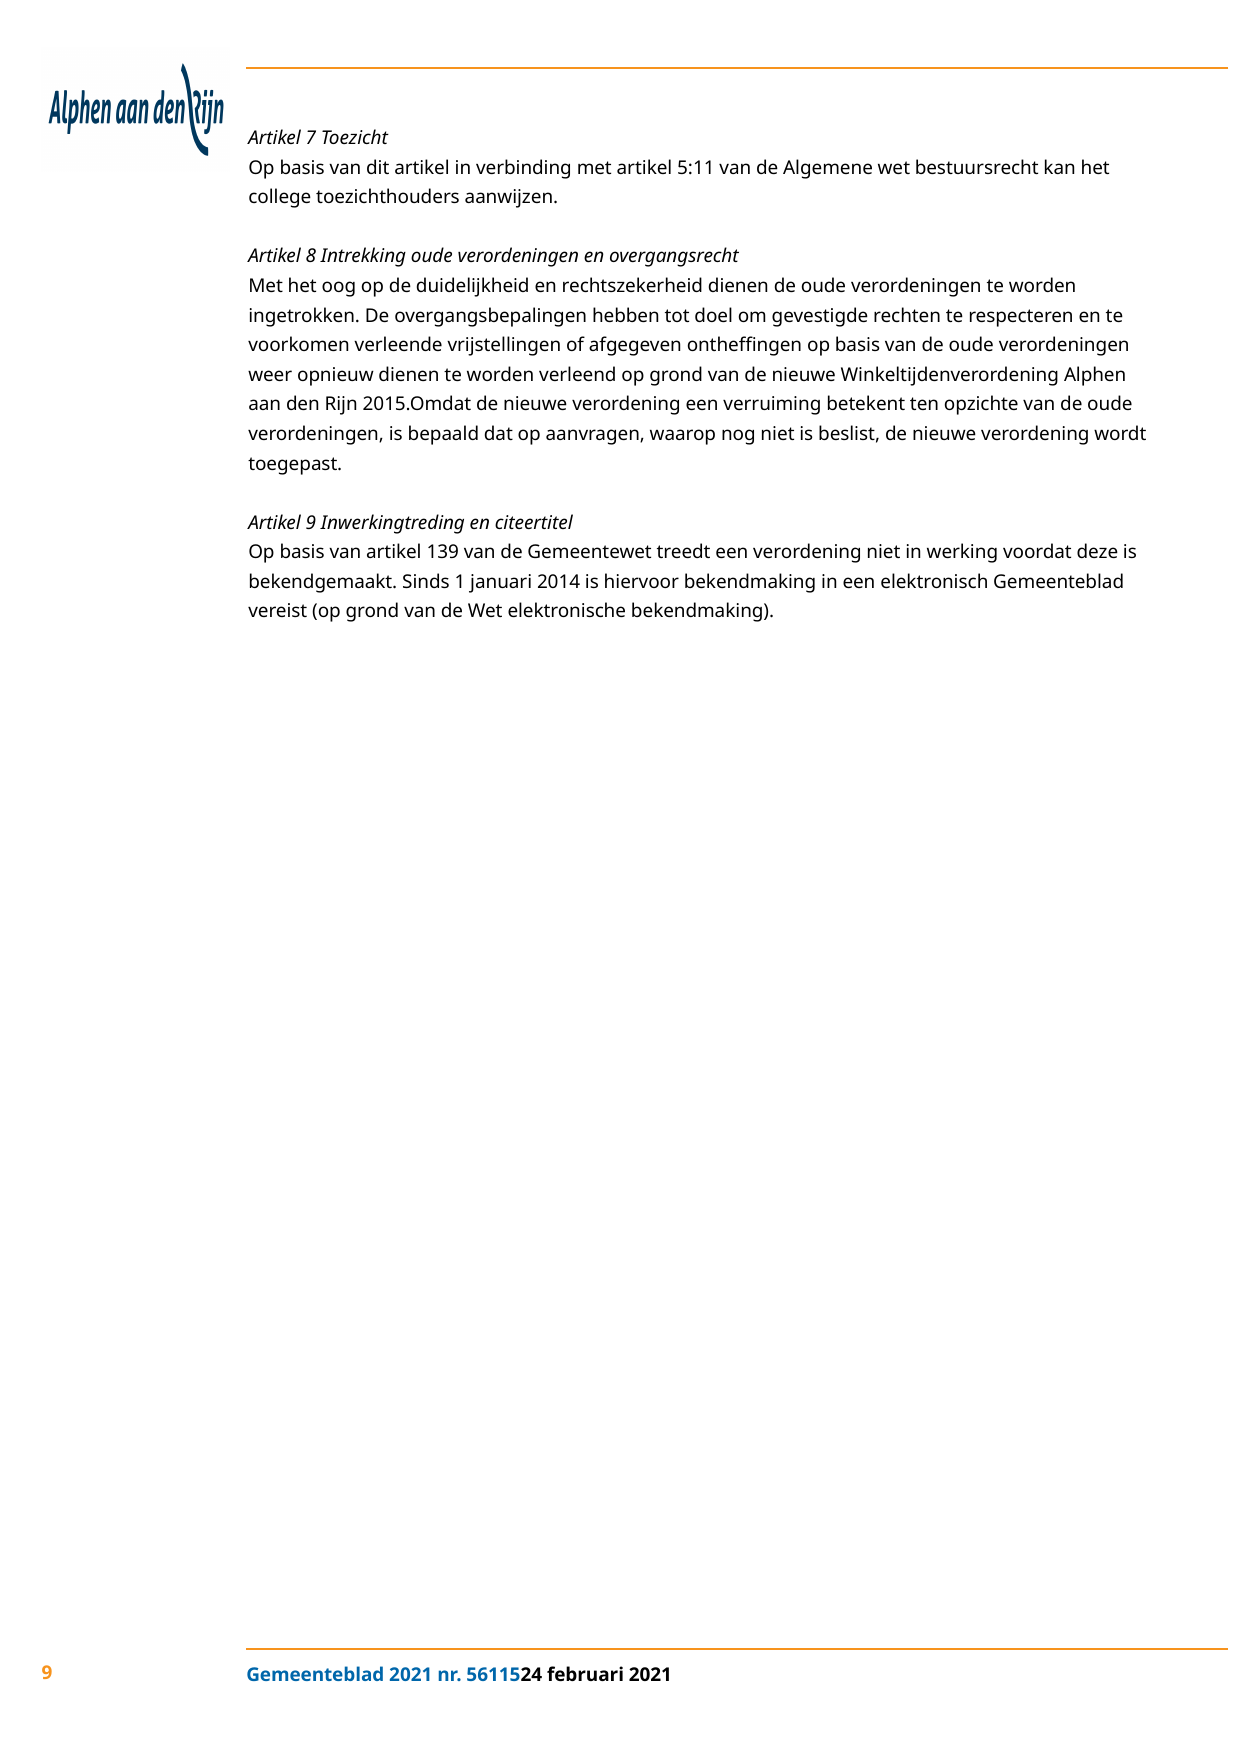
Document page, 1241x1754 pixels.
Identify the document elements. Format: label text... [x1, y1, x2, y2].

text Artikel 8 Intrekking oude verordeningen en overgangsrecht [248, 243, 1152, 268]
text Artikel 9 Inwerkingtreding en citeertitel [248, 509, 1152, 535]
picture [41, 47, 231, 172]
text Op basis van dit artikel in verbinding met artikel 5:11 van de Algemene wet bestuursrecht kan het college toezichthouders aanwijzen. [248, 154, 1152, 209]
text Op basis van artikel 139 van de Gemeentewet treedt een verordening niet in werking voordat deze is bekendgemaakt. Sinds 1 januari 2014 is hiervoor bekendmaking in een elektronisch Gemeenteblad vereist (op grond van de Wet elektronische bekendmaking). [248, 538, 1152, 623]
text Artikel 7 Toezicht [248, 124, 1152, 150]
text Met het oog op de duidelijkheid en rechtszekerheid dienen de oude verordeningen te worden ingetrokken. De overgangsbepalingen hebben tot doel om gevestigde rechten te respecteren en te voorkomen verleende vrijstellingen of afgegeven ontheffingen op basis van de oude verordeningen weer opnieuw dienen te worden verleend op grond van de nieuwe Winkeltijdenverordening Alphen aan den Rijn 2015.Omdat de nieuwe verordening een verruiming betekent ten opzichte van de oude verordeningen, is bepaald dat op aanvragen, waarop nog niet is beslist, de nieuwe verordening wordt toegepast. [248, 272, 1152, 476]
